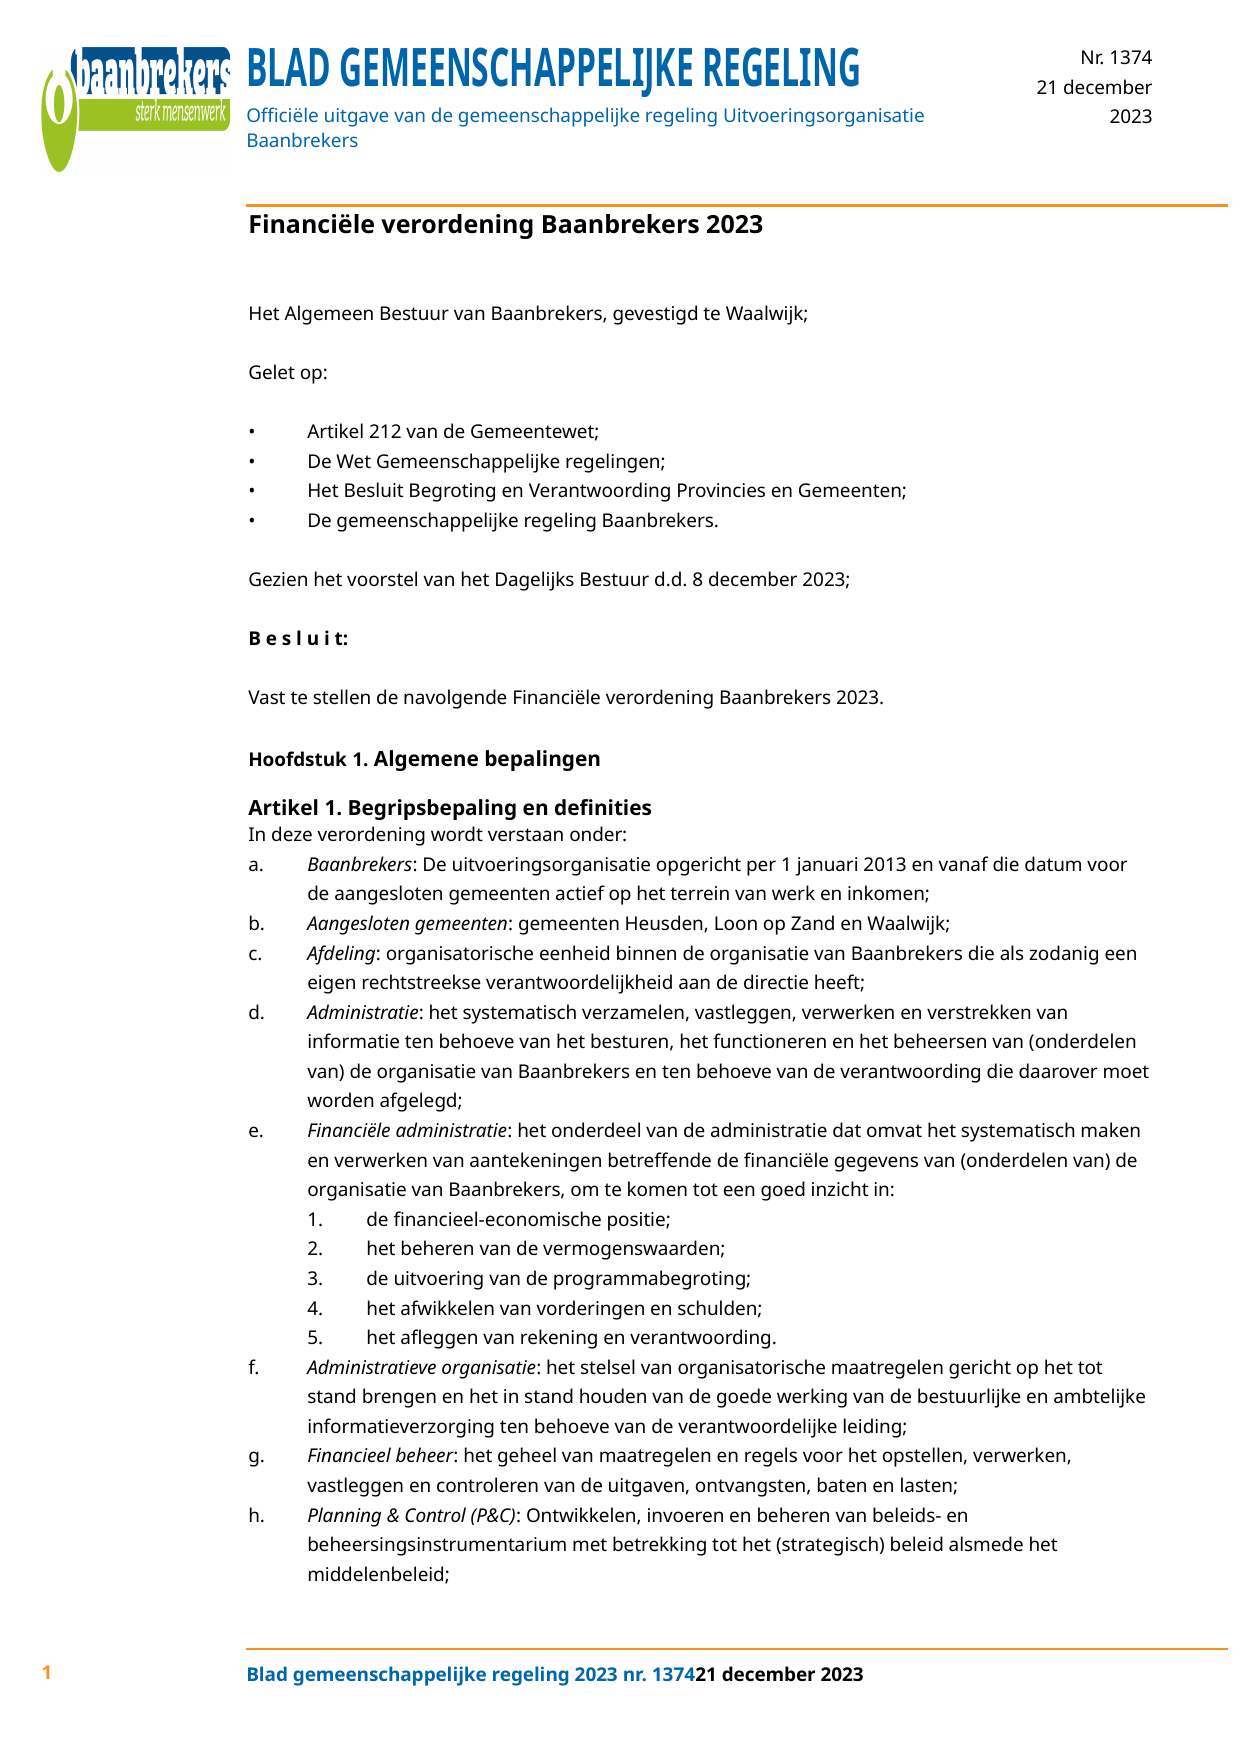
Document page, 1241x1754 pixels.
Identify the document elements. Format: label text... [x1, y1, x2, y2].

list Afdeling: organisatorische eenheid binnen de organisatie van Baanbrekers die als zodanig een eigen rechtstreekse verantwoordelijkheid aan de directie heeft; [248, 940, 1152, 995]
list Financieel beheer: het geheel van maatregelen en regels voor het opstellen, verwerken, vastleggen en controleren van de uitgaven, ontvangsten, baten en lasten; [248, 1443, 1152, 1498]
list het afleggen van rekening en verantwoording. [307, 1324, 1152, 1350]
text Artikel 1. Begripsbepaling en definities [248, 793, 1152, 821]
list Administratie: het systematisch verzamelen, vastleggen, verwerken en verstrekken van informatie ten behoeve van het besturen, het functioneren en het beheersen van (onderdelen van) de organisatie van Baanbrekers en ten behoeve van de verantwoording die daarover moet worden afgelegd; [248, 999, 1152, 1113]
list het afwikkelen van vorderingen en schulden; [307, 1295, 1152, 1320]
text Gelet op: [248, 359, 1152, 385]
text Gezien het voorstel van het Dagelijks Bestuur d.d. 8 december 2023; [248, 566, 1152, 592]
picture [41, 47, 231, 172]
text In deze verordening wordt verstaan onder: [248, 821, 1152, 847]
list Het Besluit Begroting en Verantwoording Provincies en Gemeenten; [248, 477, 1152, 503]
list Baanbrekers: De uitvoeringsorganisatie opgericht per 1 januari 2013 en vanaf die datum voor de aangesloten gemeenten actief op het terrein van werk en inkomen; [248, 851, 1152, 906]
list Financiële administratie: het onderdeel van de administratie dat omvat het systematisch maken en verwerken van aantekeningen betreffende de financiële gegevens van (onderdelen van) de organisatie van Baanbrekers, om te komen tot een goed inzicht in: [248, 1117, 1152, 1202]
text Het Algemeen Bestuur van Baanbrekers, gevestigd te Waalwijk; [248, 300, 1152, 326]
list Aangesloten gemeenten: gemeenten Heusden, Loon op Zand en Waalwijk; [248, 910, 1152, 936]
list Administratieve organisatie: het stelsel van organisatorische maatregelen gericht op het tot stand brengen en het in stand houden van de goede werking van de bestuurlijke en ambtelijke informatieverzorging ten behoeve van de verantwoordelijke leiding; [248, 1354, 1152, 1439]
list De gemeenschappelijke regeling Baanbrekers. [248, 507, 1152, 533]
text B e s l u i t: [248, 625, 1152, 651]
list de uitvoering van de programmabegroting; [307, 1265, 1152, 1291]
list Planning & Control (P&C): Ontwikkelen, invoeren en beheren van beleids- en beheersingsinstrumentarium met betrekking tot het (strategisch) beleid alsmede het middelenbeleid; [248, 1502, 1152, 1587]
text Vast te stellen de navolgende Financiële verordening Baanbrekers 2023. [248, 684, 1152, 710]
text Hoofdstuk 1. Algemene bepalingen [248, 744, 1152, 772]
list het beheren van de vermogenswaarden; [307, 1236, 1152, 1261]
list Artikel 212 van de Gemeentewet; [248, 418, 1152, 444]
list De Wet Gemeenschappelijke regelingen; [248, 448, 1152, 473]
text Financiële verordening Baanbrekers 2023 [248, 207, 1152, 241]
list de financieel-economische positie; [307, 1206, 1152, 1232]
